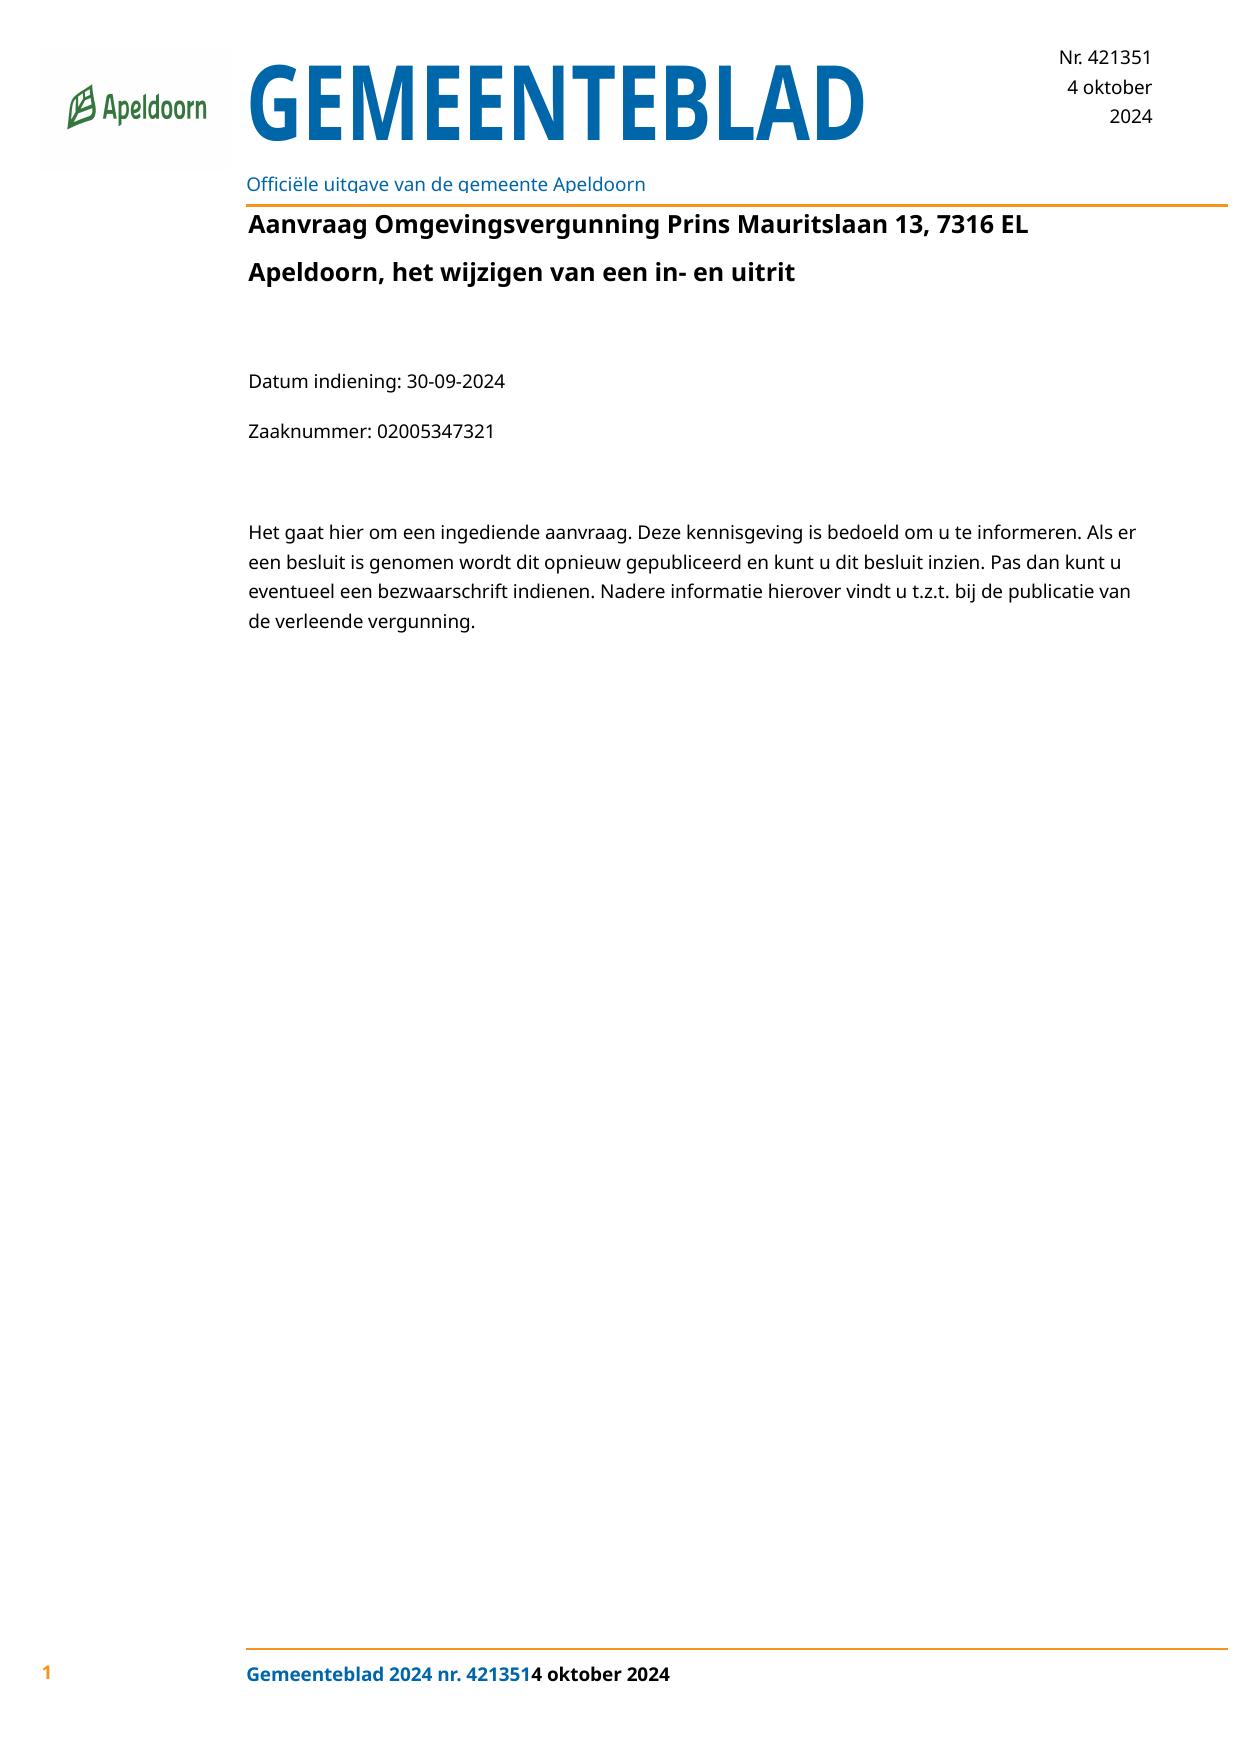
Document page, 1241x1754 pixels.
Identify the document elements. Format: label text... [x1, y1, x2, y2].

picture [41, 47, 231, 172]
text Zaaknummer: 02005347321 [248, 419, 1152, 444]
text Aanvraag Omgevingsvergunning Prins Mauritslaan 13, 7316 EL Apeldoorn, het wijzigen van een in- en uitrit [248, 207, 1152, 288]
text Het gaat hier om een ingediende aanvraag. Deze kennisgeving is bedoeld om u te informeren. Als er een besluit is genomen wordt dit opnieuw gepubliceerd en kunt u dit besluit inzien. Pas dan kunt u eventueel een bezwaarschrift indienen. Nadere informatie hierover vindt u t.z.t. bij de publicatie van de verleende vergunning. [248, 519, 1152, 634]
text Datum indiening: 30-09-2024 [248, 368, 1152, 394]
